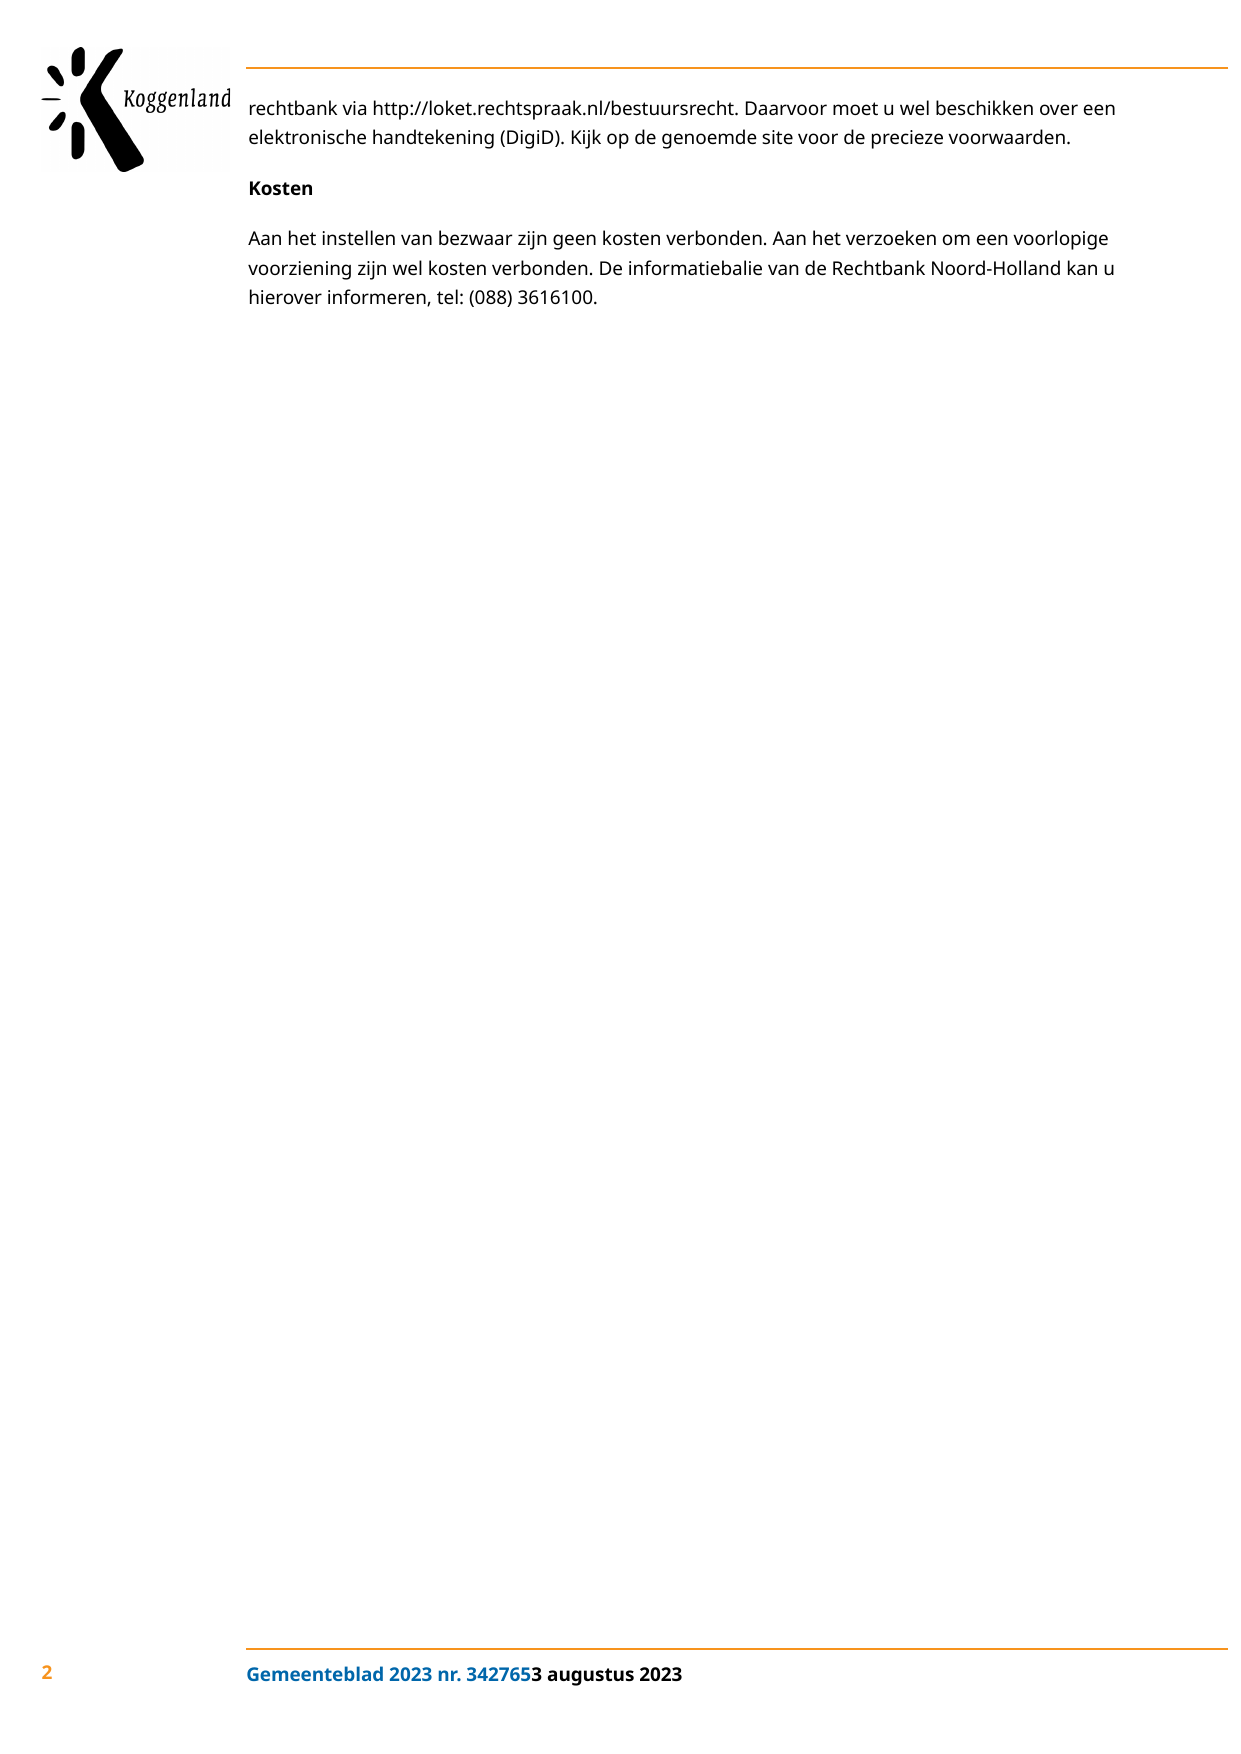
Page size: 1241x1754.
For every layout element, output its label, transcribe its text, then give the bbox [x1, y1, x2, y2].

picture [41, 47, 231, 172]
text rechtbank via http://loket.rechtspraak.nl/bestuursrecht. Daarvoor moet u wel beschikken over een elektronische handtekening (DigiD). Kijk op de genoemde site voor de precieze voorwaarden. [248, 95, 1152, 150]
text Kosten [248, 175, 1152, 201]
text Aan het instellen van bezwaar zijn geen kosten verbonden. Aan het verzoeken om een voorlopige voorziening zijn wel kosten verbonden. De informatiebalie van de Rechtbank Noord-Holland kan u hierover informeren, tel: (088) 3616100. [248, 225, 1152, 310]
